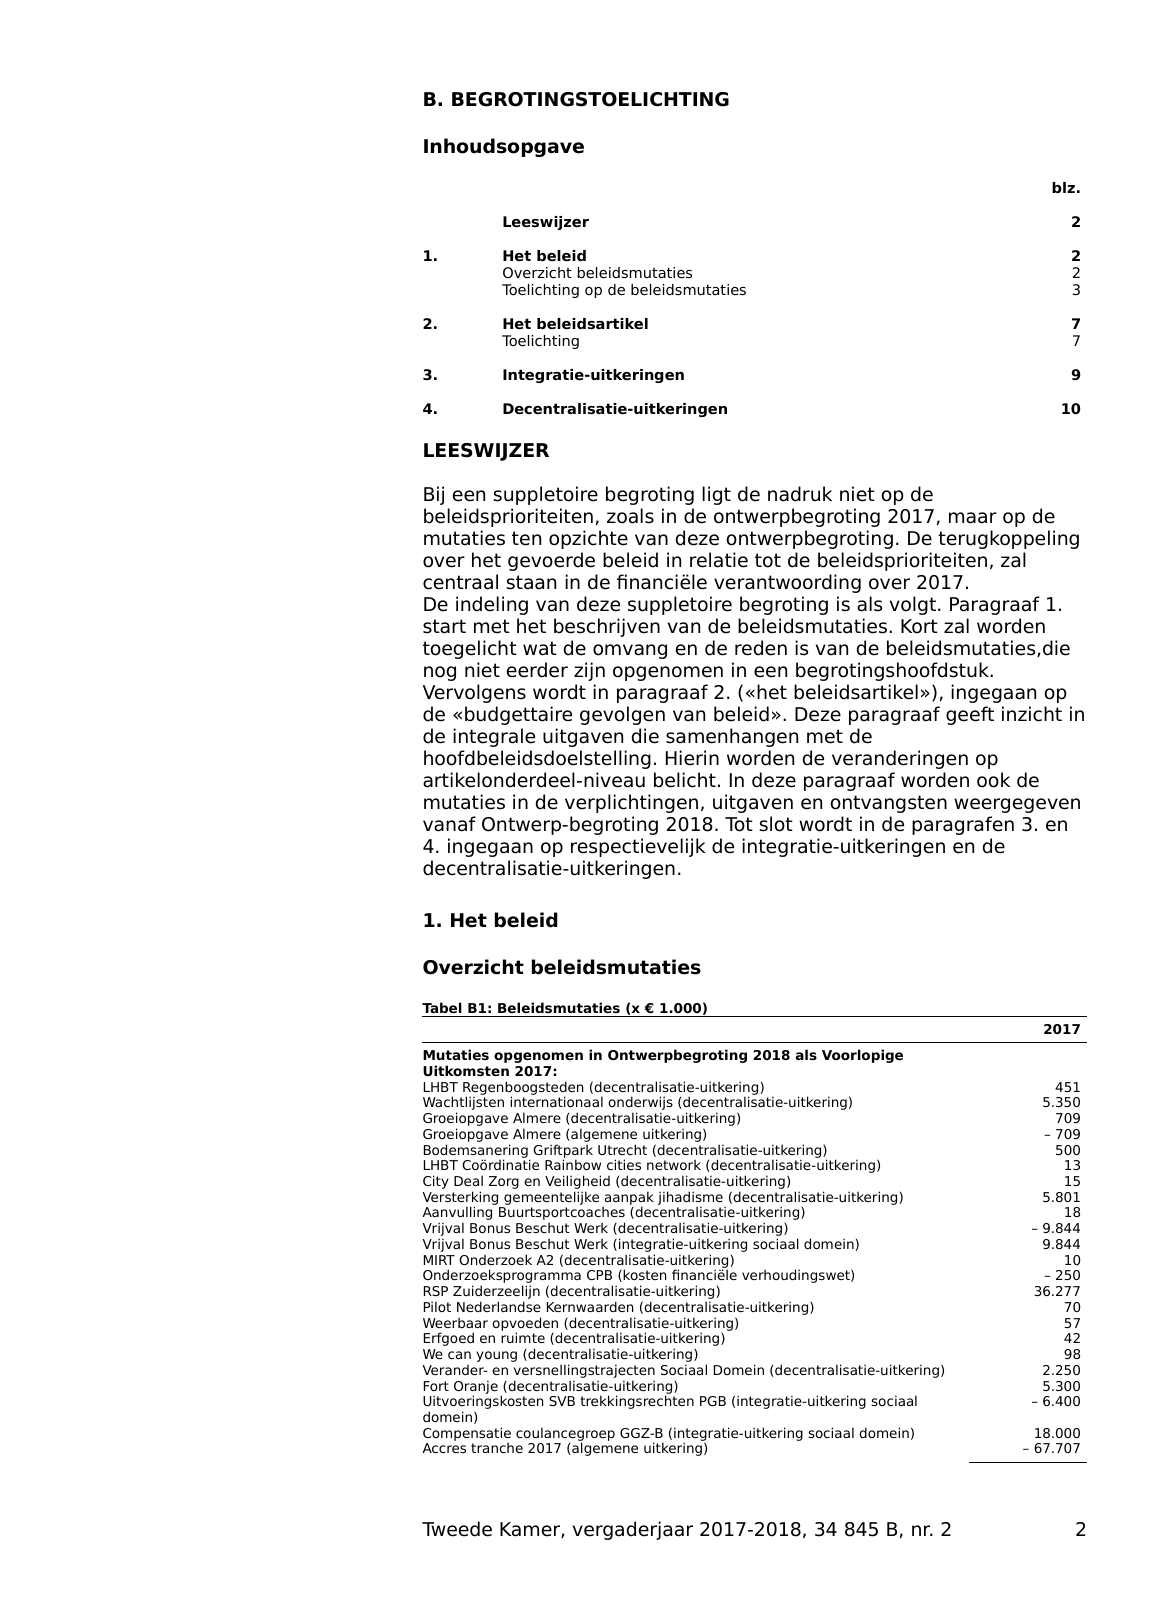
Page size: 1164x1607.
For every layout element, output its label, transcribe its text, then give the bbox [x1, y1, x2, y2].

table_cell 70 [969, 1300, 1087, 1315]
table_cell 7 [1028, 316, 1087, 333]
subtitle LEESWIJZER [422, 440, 1087, 462]
table_cell [1028, 350, 1087, 367]
table_cell MIRT Onderzoek A2 (decentralisatie-uitkering) [422, 1253, 968, 1268]
table_cell Integratie-uitkeringen [496, 367, 1028, 384]
table_cell LHBT Regenboogsteden (decentralisatie-uitkering) [422, 1080, 968, 1095]
table_cell [969, 1043, 1087, 1079]
table_cell 500 [969, 1143, 1087, 1158]
text Bij een suppletoire begroting ligt de nadruk niet op de beleidsprioriteiten, zoals in de ontwerpbegroting 2017, maar op de mutaties ten opzichte van deze ontwerpbegroting. De terugkoppeling over het gevoerde beleid in relatie tot de beleidsprioriteiten, zal centraal staan in de financiële verantwoording over 2017. [422, 484, 1087, 594]
table_cell 9.844 [969, 1237, 1087, 1252]
table_cell Leeswijzer [496, 214, 1028, 231]
table_cell [496, 197, 1028, 214]
table_cell [1028, 384, 1087, 401]
table_cell – 9.844 [969, 1221, 1087, 1237]
table_cell [496, 299, 1028, 316]
table_cell Erfgoed en ruimte (decentralisatie-uitkering) [422, 1331, 968, 1347]
table_cell 10 [1028, 401, 1087, 418]
table_cell 4. [422, 401, 496, 418]
subtitle Overzicht beleidsmutaties [422, 957, 1087, 978]
table_cell 451 [969, 1080, 1087, 1095]
table_cell – 6.400 [969, 1394, 1087, 1426]
table_cell [496, 350, 1028, 367]
table_cell Toelichting [496, 333, 1028, 350]
table_cell LHBT Coördinatie Rainbow cities network (decentralisatie-uitkering) [422, 1158, 968, 1174]
table_cell 3. [422, 367, 496, 384]
table_cell Compensatie coulancegroep GGZ-B (integratie-uitkering sociaal domein) [422, 1426, 968, 1441]
table_cell 42 [969, 1331, 1087, 1347]
table_cell 2 [1028, 265, 1087, 282]
table_cell [1028, 299, 1087, 316]
table_cell Weerbaar opvoeden (decentralisatie-uitkering) [422, 1315, 968, 1331]
table_cell Vrijval Bonus Beschut Werk (decentralisatie-uitkering) [422, 1221, 968, 1237]
table_cell Toelichting op de beleidsmutaties [496, 282, 1028, 299]
table_cell – 250 [969, 1268, 1087, 1284]
table_cell 13 [969, 1158, 1087, 1174]
table_cell Onderzoeksprogramma CPB (kosten financiële verhoudingswet) [422, 1268, 968, 1284]
table_cell RSP Zuiderzeelijn (decentralisatie-uitkering) [422, 1284, 968, 1300]
table_cell 18.000 [969, 1426, 1087, 1441]
subtitle 1. Het beleid [422, 909, 1087, 932]
table_cell Accres tranche 2017 (algemene uitkering) [422, 1441, 968, 1462]
table_cell Verander- en versnellingstrajecten Sociaal Domein (decentralisatie-uitkering) [422, 1363, 968, 1378]
table_cell [481, 1017, 968, 1042]
table_cell [422, 197, 496, 214]
table_cell 5.300 [969, 1378, 1087, 1394]
table_cell Versterking gemeentelijke aanpak jihadisme (decentralisatie-uitkering) [422, 1190, 968, 1205]
table_cell 1. [422, 248, 496, 265]
table_cell Fort Oranje (decentralisatie-uitkering) [422, 1378, 968, 1394]
table_cell 10 [969, 1253, 1087, 1268]
table_cell 5.350 [969, 1095, 1087, 1111]
table_cell Overzicht beleidsmutaties [496, 265, 1028, 282]
table_header blz. [1028, 180, 1087, 197]
table_header Tabel B1: Beleidsmutaties (x € 1.000) [422, 1000, 1087, 1016]
table_cell [422, 1017, 481, 1042]
table_cell [496, 231, 1028, 248]
table_cell 2.250 [969, 1363, 1087, 1378]
table_cell 18 [969, 1205, 1087, 1221]
table_cell Pilot Nederlandse Kernwaarden (decentralisatie-uitkering) [422, 1300, 968, 1315]
table_cell 57 [969, 1315, 1087, 1331]
subtitle Inhoudsopgave [422, 136, 1087, 158]
table_cell [422, 231, 496, 248]
table_cell [422, 214, 496, 231]
table_cell Bodemsanering Griftpark Utrecht (decentralisatie-uitkering) [422, 1143, 968, 1158]
table_cell 15 [969, 1174, 1087, 1189]
table_cell [1028, 231, 1087, 248]
table_cell Het beleid [496, 248, 1028, 265]
table_cell – 709 [969, 1127, 1087, 1142]
table_header [422, 180, 496, 197]
table_cell We can young (decentralisatie-uitkering) [422, 1347, 968, 1363]
table_cell [422, 265, 496, 282]
text De indeling van deze suppletoire begroting is als volgt. Paragraaf 1. start met het beschrijven van de beleidsmutaties. Kort zal worden toegelicht wat de omvang en de reden is van de beleidsmutaties,die nog niet eerder zijn opgenomen in een begrotingshoofdstuk. Vervolgens wordt in paragraaf 2. («het beleidsartikel»), ingegaan op de «budgettaire gevolgen van beleid». Deze paragraaf geeft inzicht in de integrale uitgaven die samenhangen met de hoofdbeleidsdoelstelling. Hierin worden de veranderingen op artikelonderdeel-niveau belicht. In deze paragraaf worden ook de mutaties in de verplichtingen, uitgaven en ontvangsten weergegeven vanaf Ontwerp-begroting 2018. Tot slot wordt in de paragrafen 3. en 4. ingegaan op respectievelijk de integratie-uitkeringen en de decentralisatie-uitkeringen. [422, 594, 1087, 879]
table_cell [422, 282, 496, 299]
table_cell [1028, 197, 1087, 214]
subtitle B. BEGROTINGSTOELICHTING [422, 89, 1087, 111]
table_cell 2. [422, 316, 496, 333]
table_cell – 67.707 [969, 1441, 1087, 1462]
table_cell Mutaties opgenomen in Ontwerpbegroting 2018 als Voorlopige Uitkomsten 2017: [422, 1043, 968, 1079]
table_cell Groeiopgave Almere (decentralisatie-uitkering) [422, 1111, 968, 1127]
table_header [496, 180, 1028, 197]
table_cell Groeiopgave Almere (algemene uitkering) [422, 1127, 968, 1142]
table_cell 2 [1028, 248, 1087, 265]
table_cell 9 [1028, 367, 1087, 384]
table_cell 709 [969, 1111, 1087, 1127]
table_cell 2 [1028, 214, 1087, 231]
table_cell 7 [1028, 333, 1087, 350]
table_cell [422, 384, 496, 401]
table_cell Wachtlijsten internationaal onderwijs (decentralisatie-uitkering) [422, 1095, 968, 1111]
table_cell 98 [969, 1347, 1087, 1363]
table_cell [422, 333, 496, 350]
table_cell [422, 350, 496, 367]
table_cell 36.277 [969, 1284, 1087, 1300]
table_cell Aanvulling Buurtsportcoaches (decentralisatie-uitkering) [422, 1205, 968, 1221]
table_cell Decentralisatie-uitkeringen [496, 401, 1028, 418]
table_cell [422, 299, 496, 316]
table_cell City Deal Zorg en Veiligheid (decentralisatie-uitkering) [422, 1174, 968, 1189]
table_cell 2017 [969, 1017, 1087, 1042]
table_cell Vrijval Bonus Beschut Werk (integratie-uitkering sociaal domein) [422, 1237, 968, 1252]
table_cell Uitvoeringskosten SVB trekkingsrechten PGB (integratie-uitkering sociaal domein) [422, 1394, 968, 1426]
table_cell 5.801 [969, 1190, 1087, 1205]
table_cell Het beleidsartikel [496, 316, 1028, 333]
table_cell [496, 384, 1028, 401]
table_cell 3 [1028, 282, 1087, 299]
